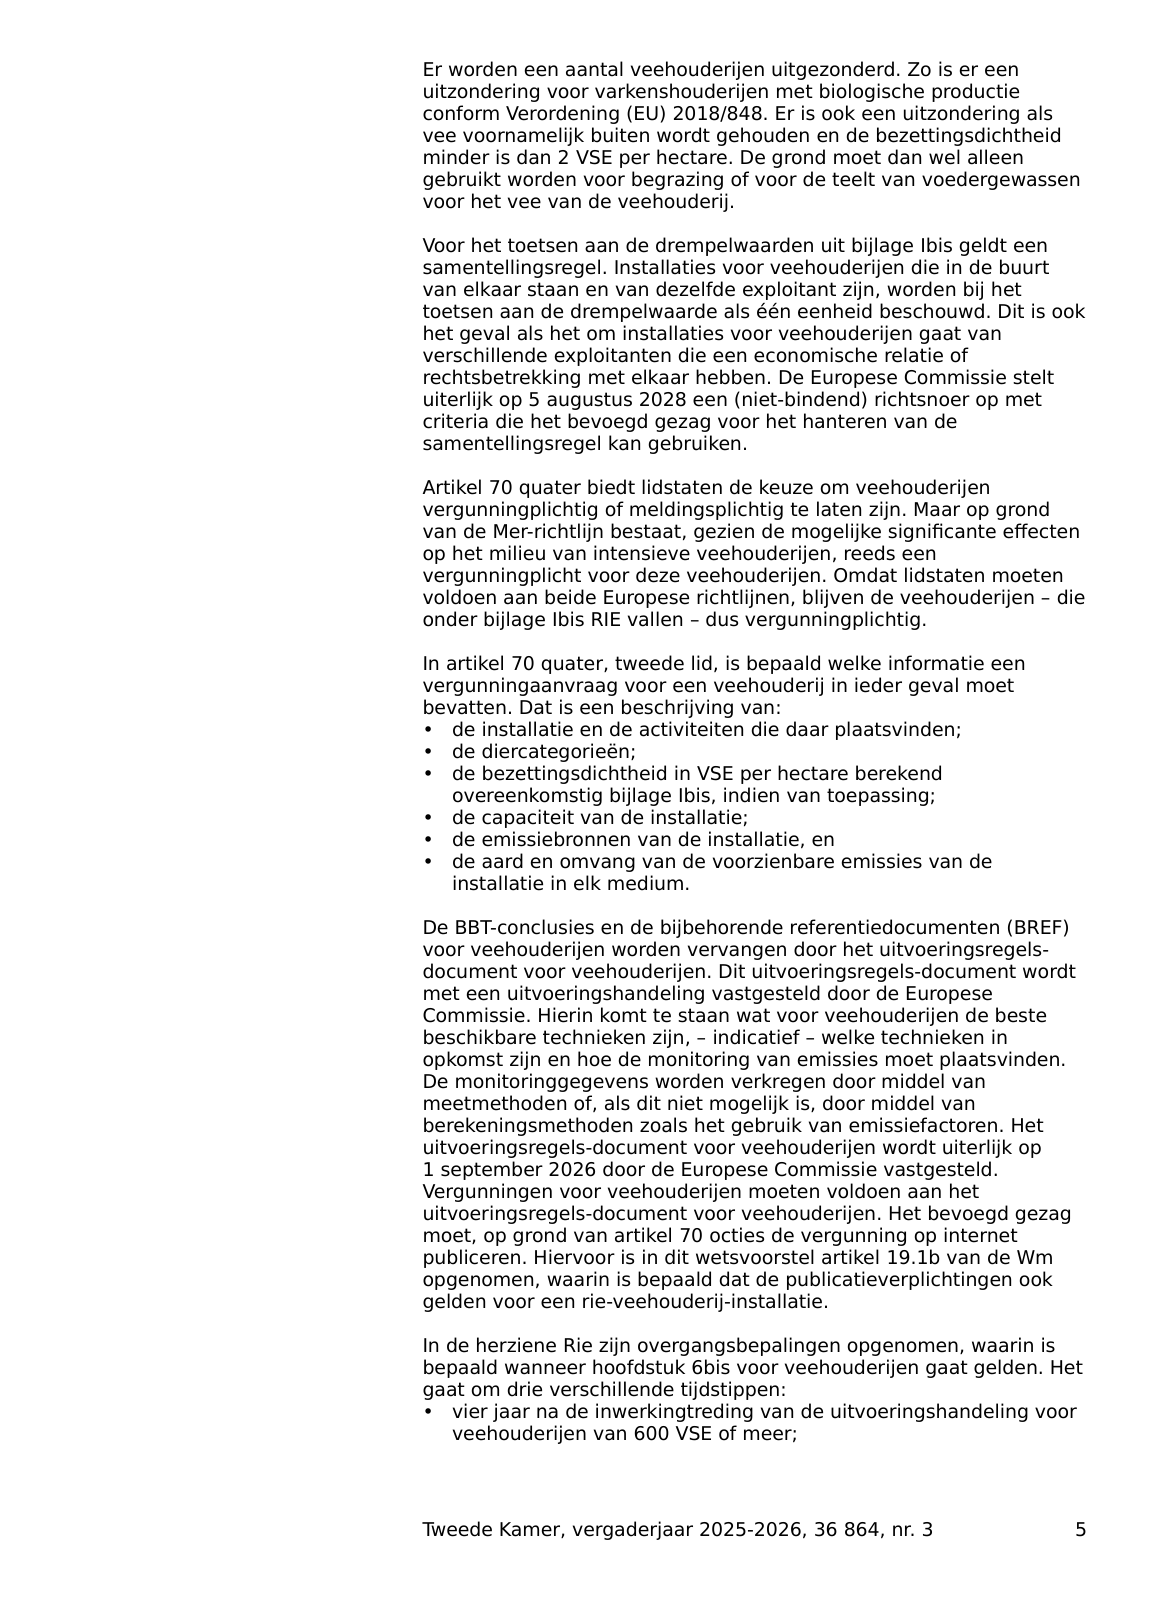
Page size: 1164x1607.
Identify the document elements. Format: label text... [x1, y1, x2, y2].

text • de bezettingsdichtheid in VSE per hectare berekend overeenkomstig bijlage Ibis, indien van toepassing; [422, 763, 1087, 807]
text • de aard en omvang van de voorzienbare emissies van de installatie in elk medium. [422, 851, 1087, 895]
text In de herziene Rie zijn overgangsbepalingen opgenomen, waarin is bepaald wanneer hoofdstuk 6bis voor veehouderijen gaat gelden. Het gaat om drie verschillende tijdstippen: [422, 1335, 1087, 1401]
text • de emissiebronnen van de installatie, en [422, 829, 1087, 851]
text In artikel 70 quater, tweede lid, is bepaald welke informatie een vergunningaanvraag voor een veehouderij in ieder geval moet bevatten. Dat is een beschrijving van: [422, 653, 1087, 719]
text • de installatie en de activiteiten die daar plaatsvinden; [422, 719, 1087, 741]
text Artikel 70 quater biedt lidstaten de keuze om veehouderijen vergunningplichtig of meldingsplichtig te laten zijn. Maar op grond van de Mer-richtlijn bestaat, gezien de mogelijke significante effecten op het milieu van intensieve veehouderijen, reeds een vergunningplicht voor deze veehouderijen. Omdat lidstaten moeten voldoen aan beide Europese richtlijnen, blijven de veehouderijen – die onder bijlage Ibis RIE vallen – dus vergunningplichtig. [422, 477, 1087, 631]
text Er worden een aantal veehouderijen uitgezonderd. Zo is er een uitzondering voor varkenshouderijen met biologische productie conform Verordening (EU) 2018/848. Er is ook een uitzondering als vee voornamelijk buiten wordt gehouden en de bezettingsdichtheid minder is dan 2 VSE per hectare. De grond moet dan wel alleen gebruikt worden voor begrazing of voor de teelt van voedergewassen voor het vee van de veehouderij. [422, 59, 1087, 213]
text • de capaciteit van de installatie; [422, 807, 1087, 829]
text • de diercategorieën; [422, 741, 1087, 763]
text • vier jaar na de inwerkingtreding van de uitvoeringshandeling voor veehouderijen van 600 VSE of meer; [422, 1401, 1087, 1445]
text De BBT-conclusies en de bijbehorende referentiedocumenten (BREF) voor veehouderijen worden vervangen door het uitvoeringsregels-document voor veehouderijen. Dit uitvoeringsregels-document wordt met een uitvoeringshandeling vastgesteld door de Europese Commissie. Hierin komt te staan wat voor veehouderijen de beste beschikbare technieken zijn, – indicatief – welke technieken in opkomst zijn en hoe de monitoring van emissies moet plaatsvinden. De monitoringgegevens worden verkregen door middel van meetmethoden of, als dit niet mogelijk is, door middel van berekeningsmethoden zoals het gebruik van emissiefactoren. Het uitvoeringsregels-document voor veehouderijen wordt uiterlijk op 1 september 2026 door de Europese Commissie vastgesteld. Vergunningen voor veehouderijen moeten voldoen aan het uitvoeringsregels-document voor veehouderijen. Het bevoegd gezag moet, op grond van artikel 70 octies de vergunning op internet publiceren. Hiervoor is in dit wetsvoorstel artikel 19.1b van de Wm opgenomen, waarin is bepaald dat de publicatieverplichtingen ook gelden voor een rie-veehouderij-installatie. [422, 917, 1087, 1313]
text Voor het toetsen aan de drempelwaarden uit bijlage Ibis geldt een samentellingsregel. Installaties voor veehouderijen die in de buurt van elkaar staan en van dezelfde exploitant zijn, worden bij het toetsen aan de drempelwaarde als één eenheid beschouwd. Dit is ook het geval als het om installaties voor veehouderijen gaat van verschillende exploitanten die een economische relatie of rechtsbetrekking met elkaar hebben. De Europese Commissie stelt uiterlijk op 5 augustus 2028 een (niet-bindend) richtsnoer op met criteria die het bevoegd gezag voor het hanteren van de samentellingsregel kan gebruiken. [422, 235, 1087, 455]
